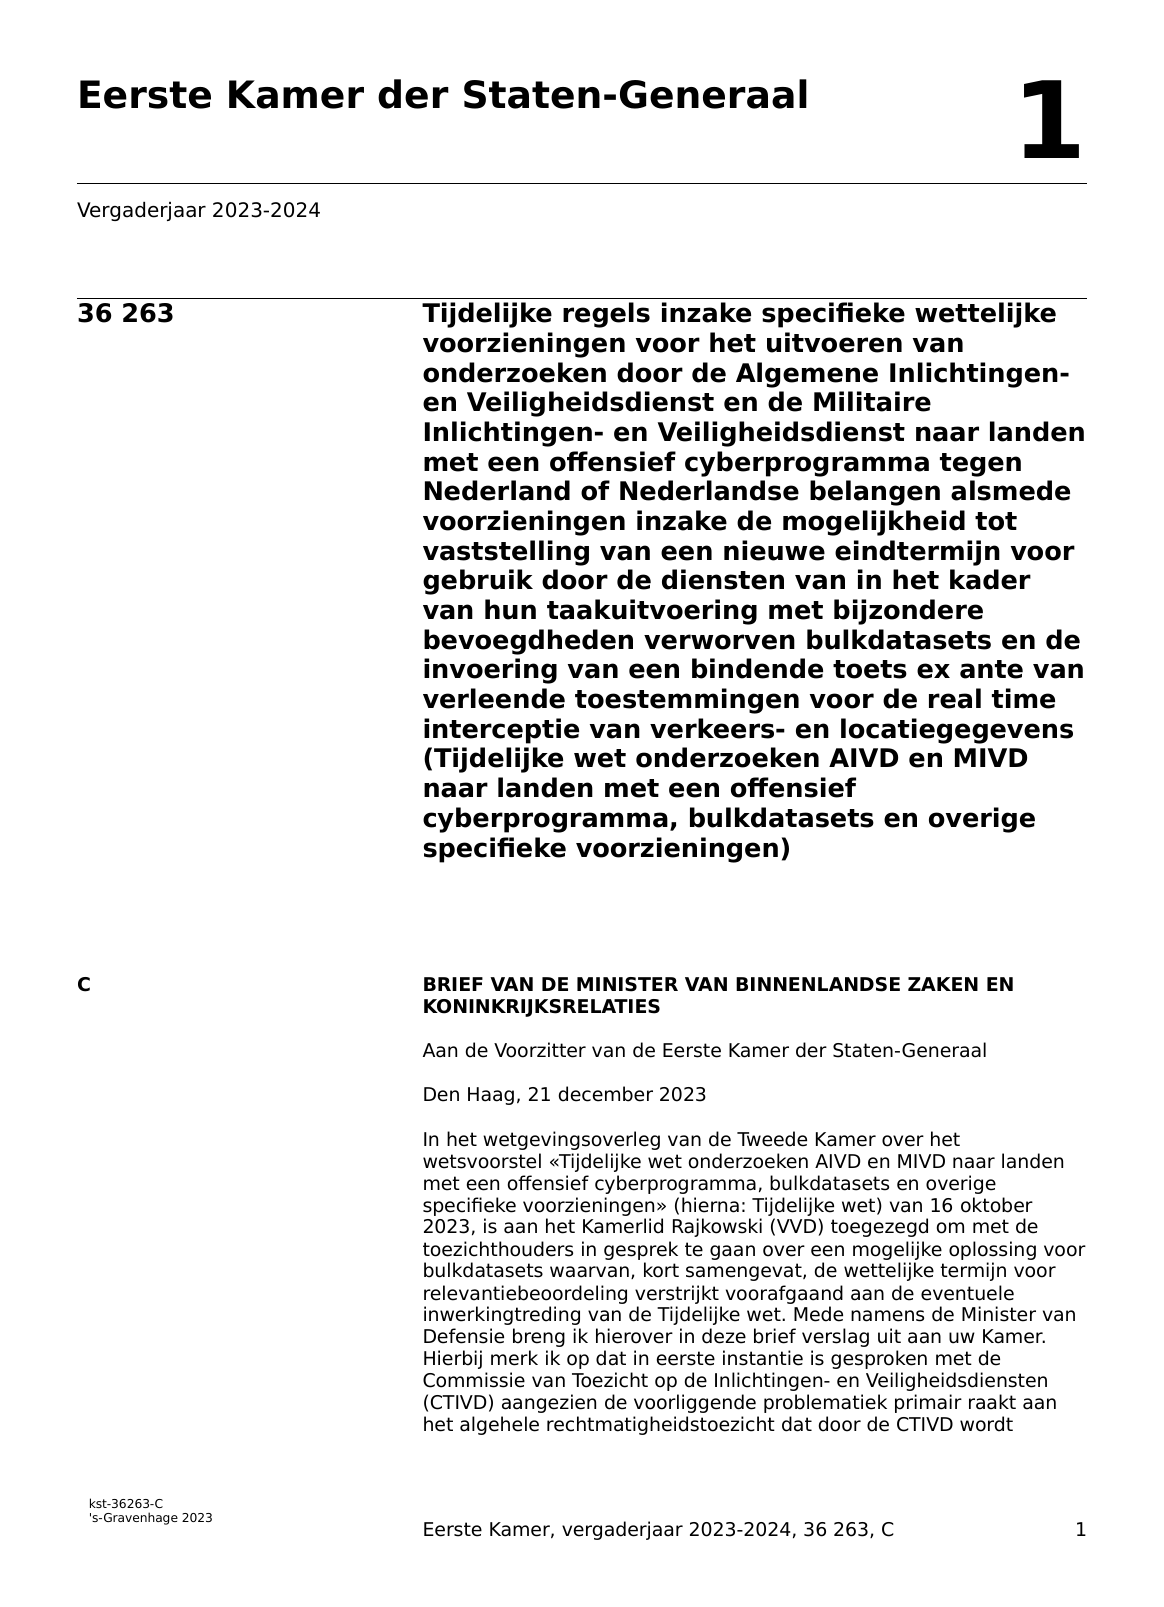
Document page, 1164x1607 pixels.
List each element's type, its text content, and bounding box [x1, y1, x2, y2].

text Aan de Voorzitter van de Eerste Kamer der Staten-Generaal [422, 1040, 1087, 1062]
table_header 1 [886, 59, 1087, 183]
text Den Haag, 21 december 2023 [422, 1084, 1087, 1106]
text In het wetgevingsoverleg van de Tweede Kamer over het wetsvoorstel «Tijdelijke wet onderzoeken AIVD en MIVD naar landen met een offensief cyberprogramma, bulkdatasets en overige specifieke voorzieningen» (hierna: Tijdelijke wet) van 16 oktober 2023, is aan het Kamerlid Rajkowski (VVD) toegezegd om met de toezichthouders in gesprek te gaan over een mogelijke oplossing voor bulkdatasets waarvan, kort samengevat, de wettelijke termijn voor relevantiebeoordeling verstrijkt voorafgaand aan de eventuele inwerkingtreding van de Tijdelijke wet. Mede namens de Minister van Defensie breng ik hierover in deze brief verslag uit aan uw Kamer. Hierbij merk ik op dat in eerste instantie is gesproken met de Commissie van Toezicht op de Inlichtingen- en Veiligheidsdiensten (CTIVD) aangezien de voorliggende problematiek primair raakt aan het algehele rechtmatigheidstoezicht dat door de CTIVD wordt [422, 1128, 1087, 1436]
table_cell Vergaderjaar 2023-2024 [77, 184, 1087, 298]
text 's-Gravenhage 2023 [88, 1511, 323, 1525]
subtitle C BRIEF VAN DE MINISTER VAN BINNENLANDSE ZAKEN EN KONINKRIJKSRELATIES [77, 974, 1087, 1018]
text kst-36263-C [88, 1497, 323, 1511]
table_header Eerste Kamer der Staten-Generaal [77, 59, 886, 183]
subtitle 36 263 Tijdelijke regels inzake specifieke wettelijke voorzieningen voor het uitvoeren van onderzoeken door de Algemene Inlichtingen- en Veiligheidsdienst en de Militaire Inlichtingen- en Veiligheidsdienst naar landen met een offensief cyberprogramma tegen Nederland of Nederlandse belangen alsmede voorzieningen inzake de mogelijkheid tot vaststelling van een nieuwe eindtermijn voor gebruik door de diensten van in het kader van hun taakuitvoering met bijzondere bevoegdheden verworven bulkdatasets en de invoering van een bindende toets ex ante van verleende toestemmingen voor de real time interceptie van verkeers- en locatiegegevens (Tijdelijke wet onderzoeken AIVD en MIVD naar landen met een offensief cyberprogramma, bulkdatasets en overige specifieke voorzieningen) [77, 299, 1087, 863]
